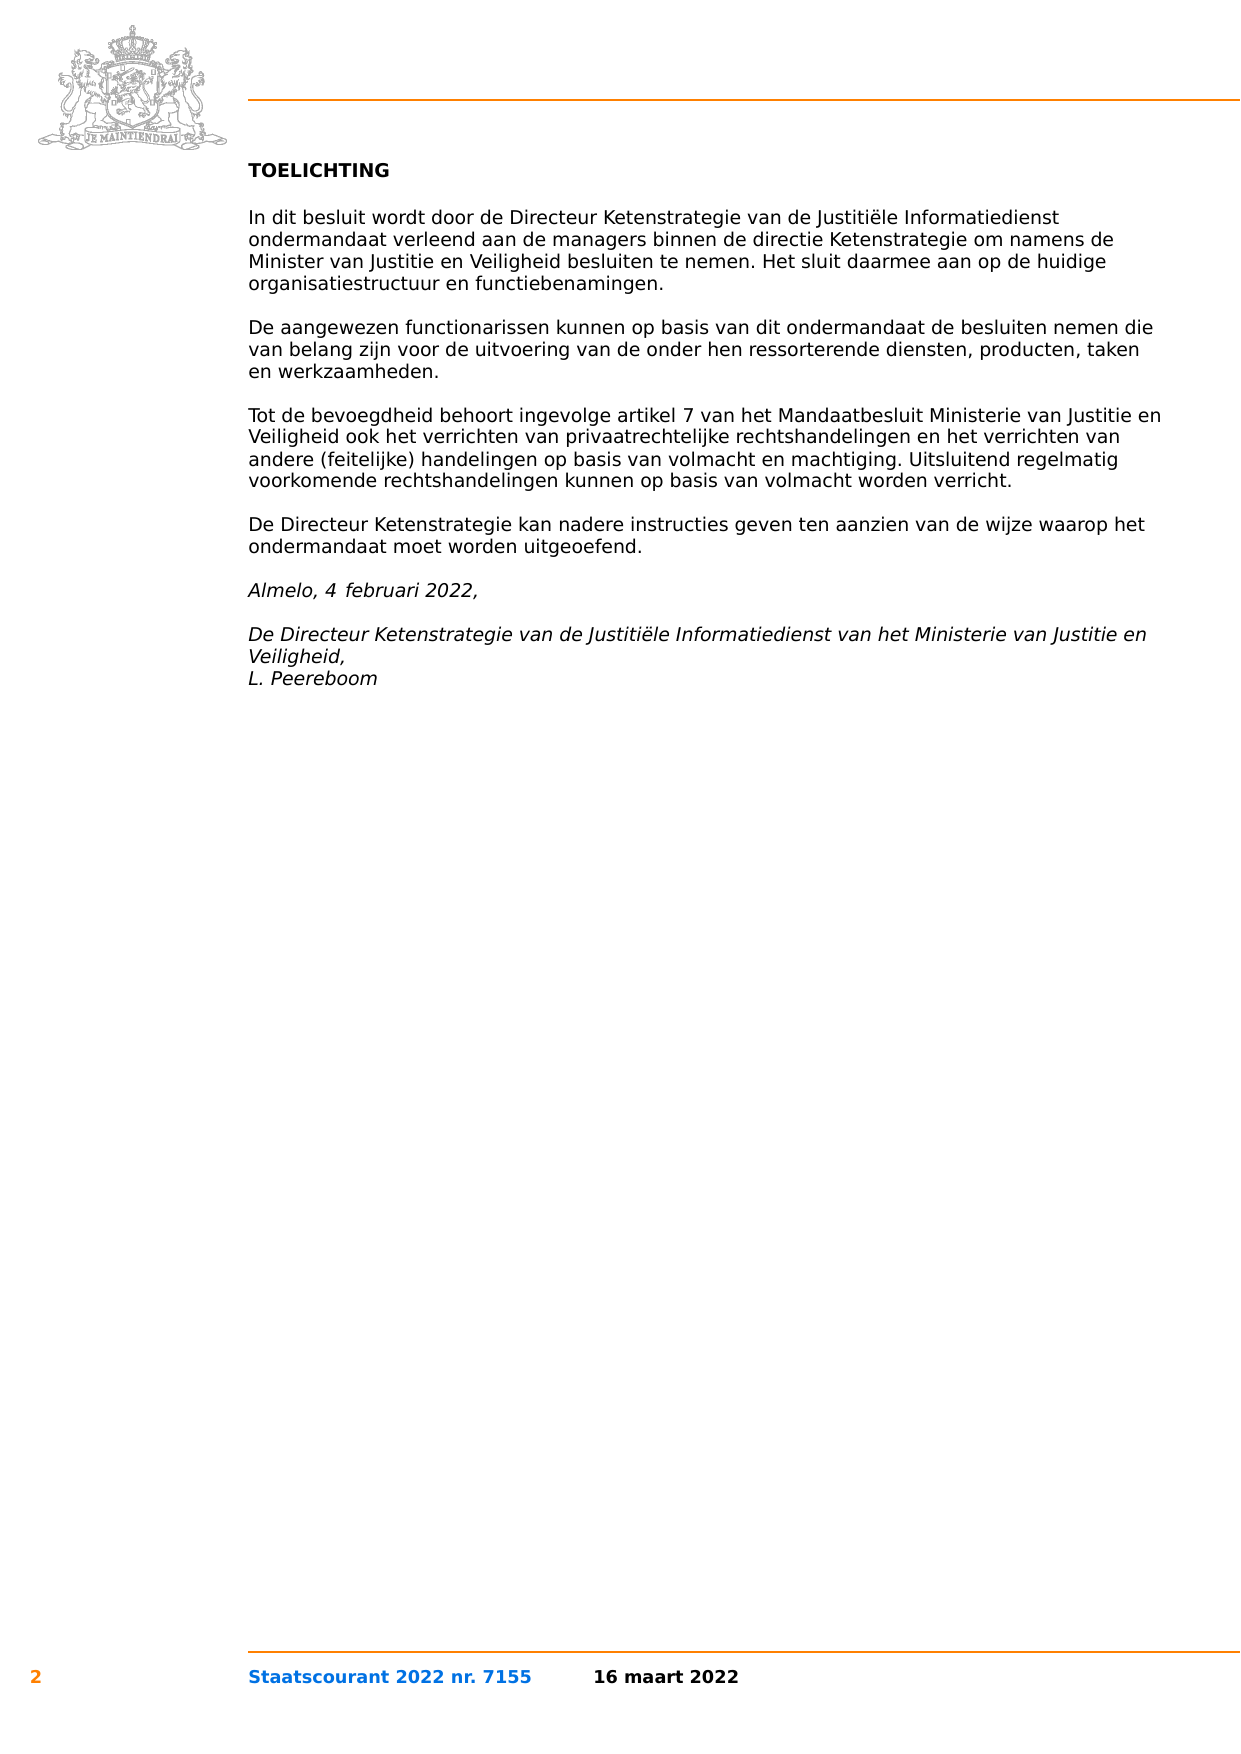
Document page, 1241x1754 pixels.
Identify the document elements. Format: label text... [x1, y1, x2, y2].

subtitle TOELICHTING [248, 160, 1163, 182]
picture [38, 25, 227, 150]
text Tot de bevoegdheid behoort ingevolge artikel 7 van het Mandaatbesluit Ministerie van Justitie en Veiligheid ook het verrichten van privaatrechtelijke rechtshandelingen en het verrichten van andere (feitelijke) handelingen op basis van volmacht en machtiging. Uitsluitend regelmatig voorkomende rechtshandelingen kunnen op basis van volmacht worden verricht. [248, 404, 1163, 492]
text De Directeur Ketenstrategie van de Justitiële Informatiedienst van het Ministerie van Justitie en Veiligheid, L. Peereboom [248, 624, 1163, 690]
text Almelo, 4 februari 2022, [248, 580, 1163, 602]
text De aangewezen functionarissen kunnen op basis van dit ondermandaat de besluiten nemen die van belang zijn voor de uitvoering van de onder hen ressorterende diensten, producten, taken en werkzaamheden. [248, 317, 1163, 383]
text In dit besluit wordt door de Directeur Ketenstrategie van de Justitiële Informatiedienst ondermandaat verleend aan de managers binnen de directie Ketenstrategie om namens de Minister van Justitie en Veiligheid besluiten te nemen. Het sluit daarmee aan op de huidige organisatiestructuur en functiebenamingen. [248, 207, 1163, 295]
text De Directeur Ketenstrategie kan nadere instructies geven ten aanzien van de wijze waarop het ondermandaat moet worden uitgeoefend. [248, 514, 1163, 558]
